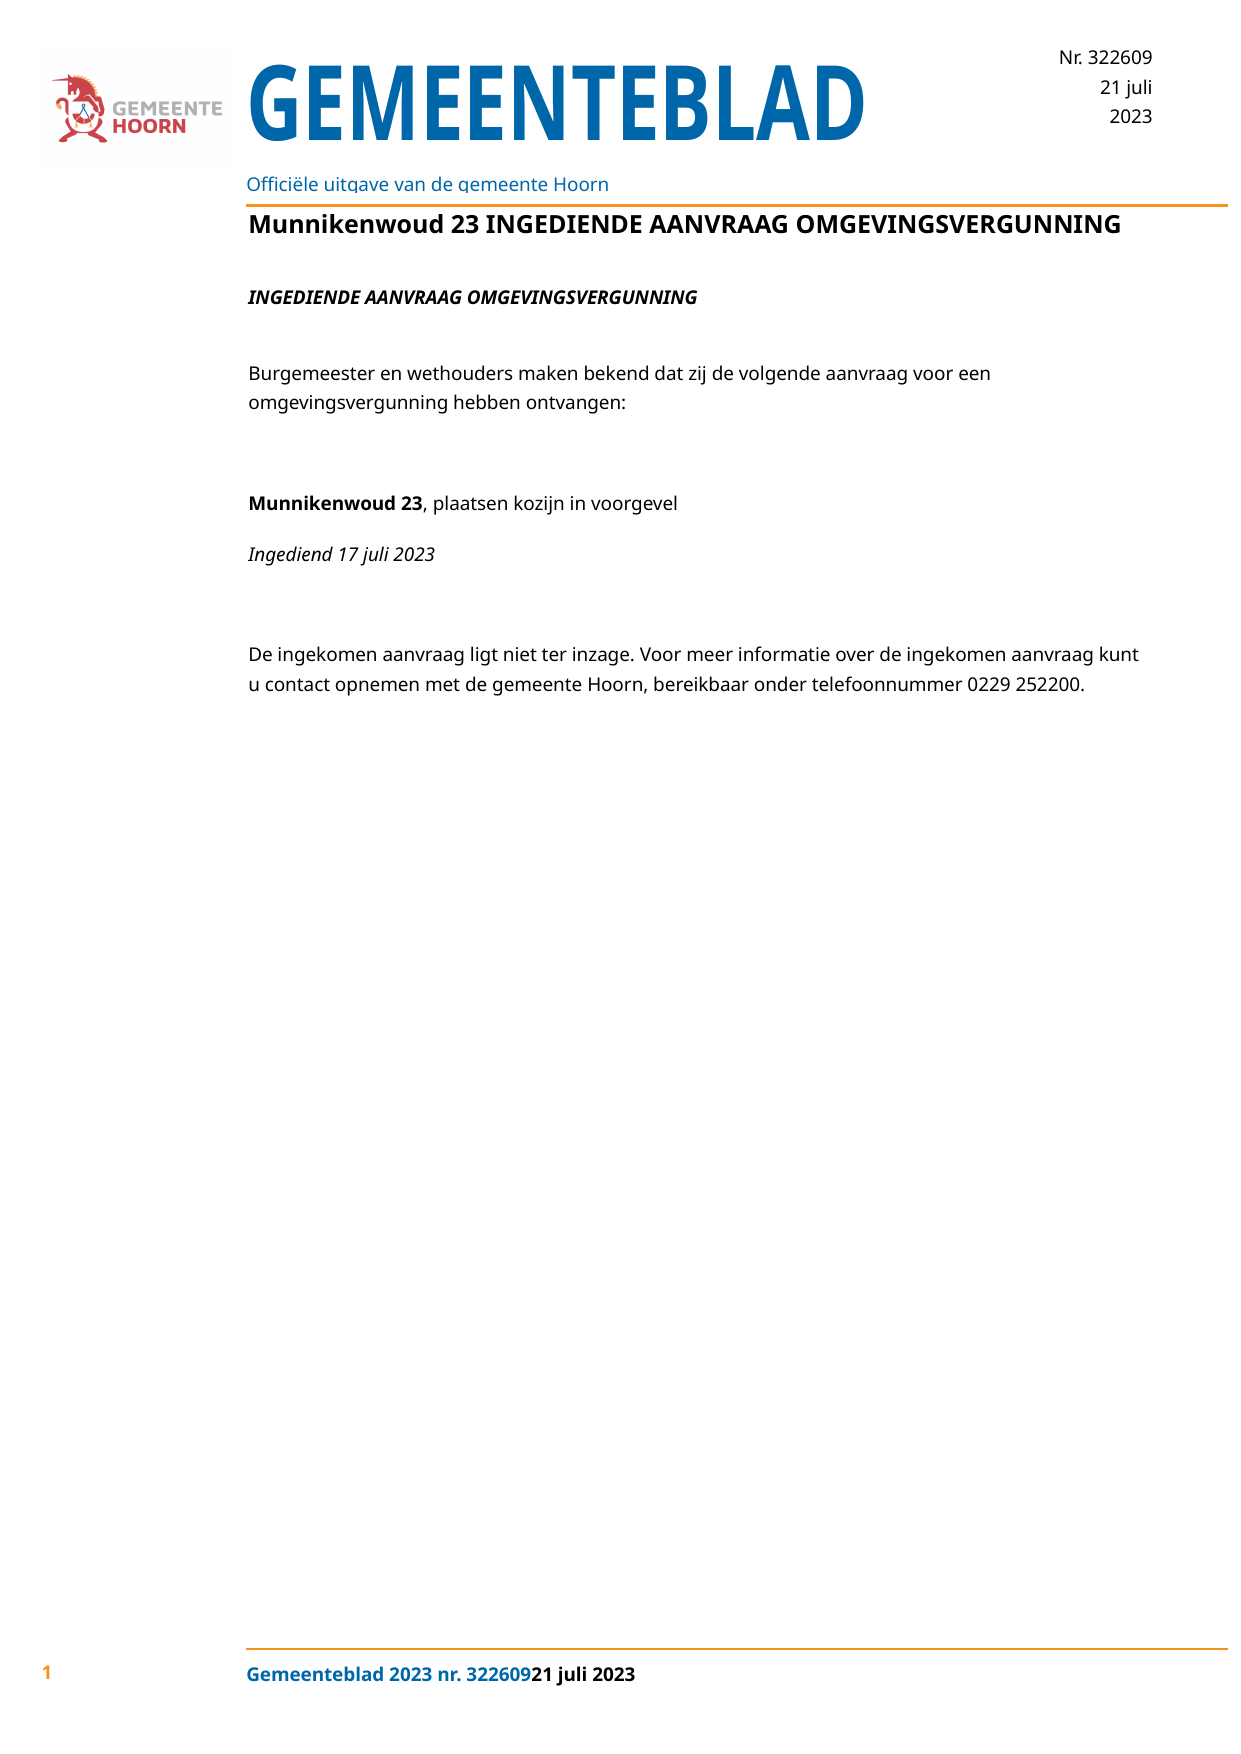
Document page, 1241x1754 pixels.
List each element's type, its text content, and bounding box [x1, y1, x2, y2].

text Munnikenwoud 23 INGEDIENDE AANVRAAG OMGEVINGSVERGUNNING [248, 207, 1152, 241]
text Burgemeester en wethouders maken bekend dat zij de volgende aanvraag voor een omgevingsvergunning hebben ontvangen: [248, 360, 1152, 415]
picture [41, 47, 231, 172]
text Ingediend 17 juli 2023 [248, 541, 1152, 567]
text De ingekomen aanvraag ligt niet ter inzage. Voor meer informatie over de ingekomen aanvraag kunt u contact opnemen met de gemeente Hoorn, bereikbaar onder telefoonnummer 0229 252200. [248, 642, 1152, 697]
text INGEDIENDE AANVRAAG OMGEVINGSVERGUNNING [248, 284, 1152, 309]
text Munnikenwoud 23, plaatsen kozijn in voorgevel [248, 490, 1152, 516]
